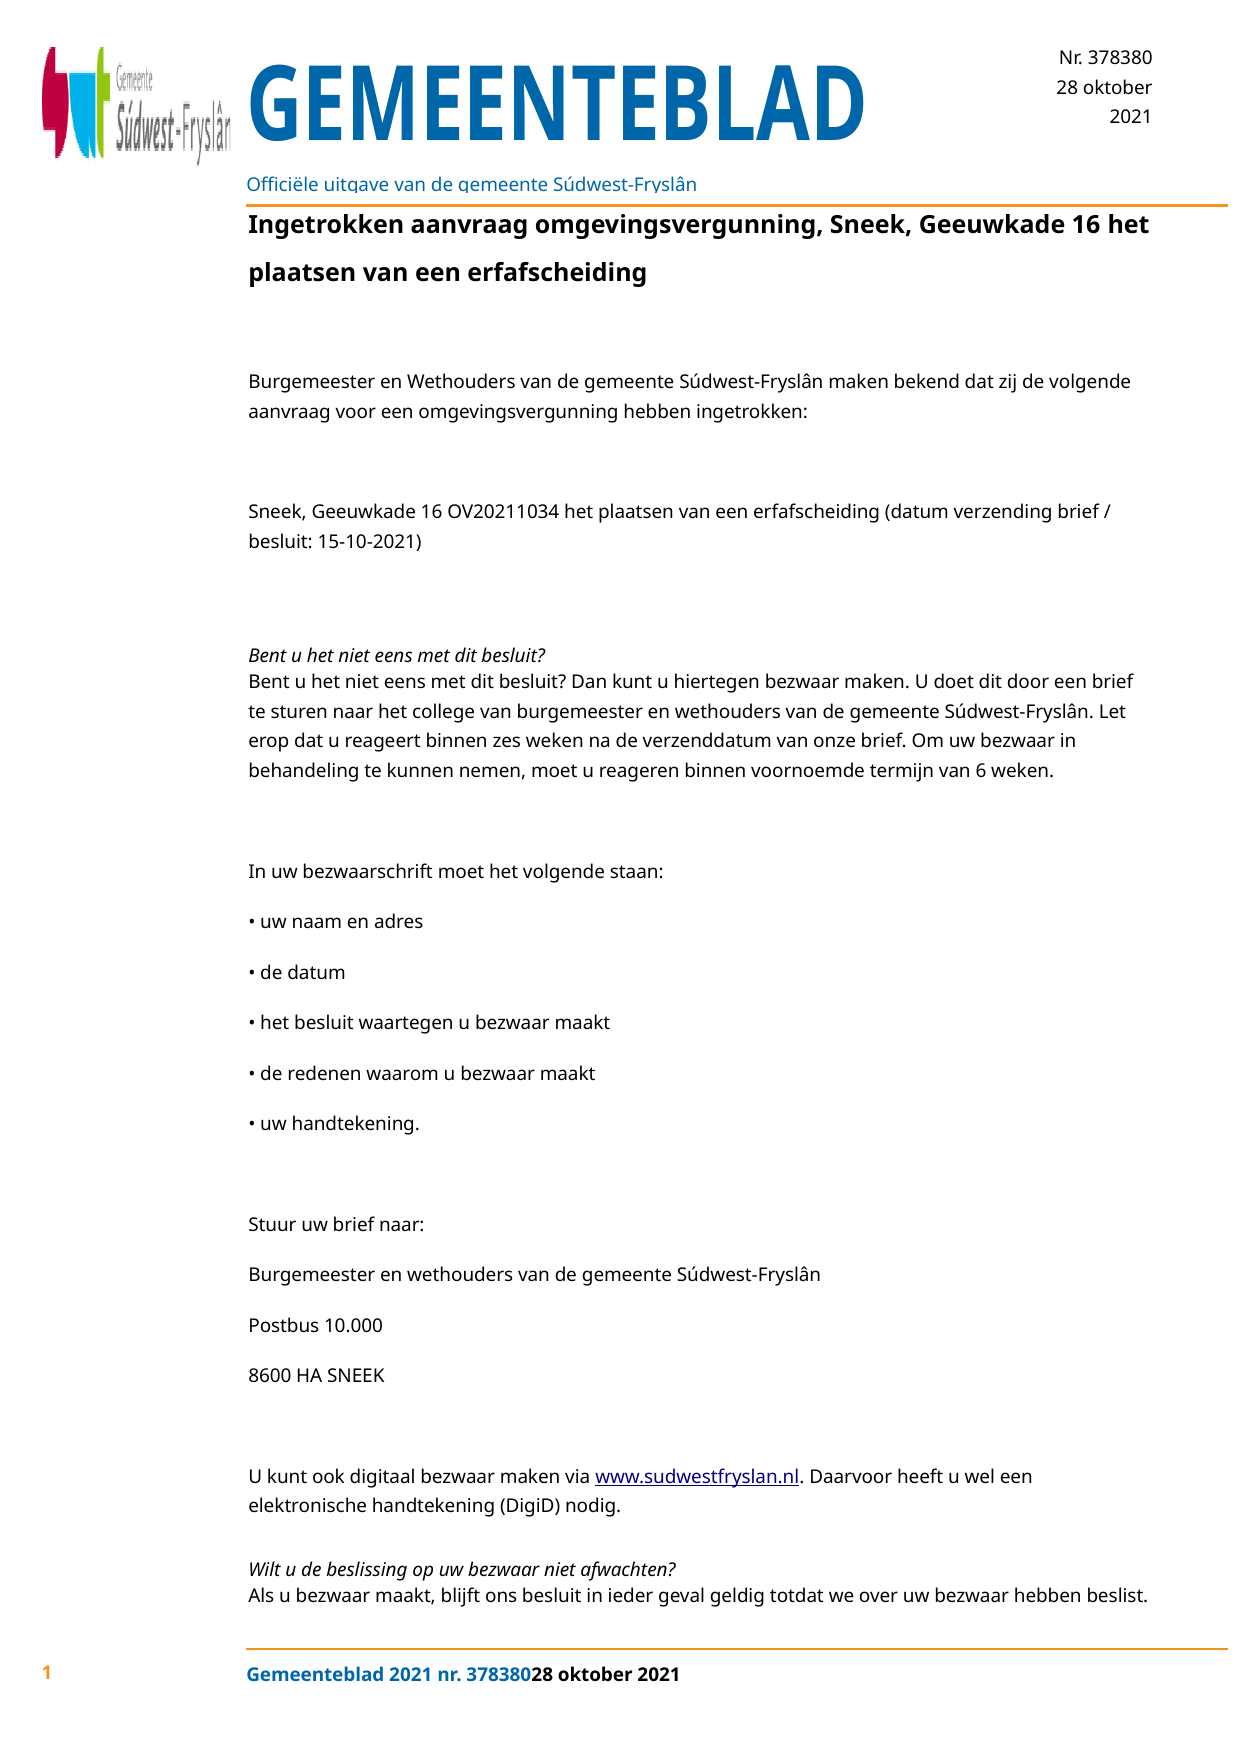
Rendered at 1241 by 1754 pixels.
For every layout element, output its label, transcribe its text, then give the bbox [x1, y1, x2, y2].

text Burgemeester en wethouders van de gemeente Súdwest-Fryslân [248, 1261, 1152, 1287]
text Ingetrokken aanvraag omgevingsvergunning, Sneek, Geeuwkade 16 het plaatsen van een erfafscheiding [248, 207, 1152, 288]
text Burgemeester en Wethouders van de gemeente Súdwest-Fryslân maken bekend dat zij de volgende aanvraag voor een omgevingsvergunning hebben ingetrokken: [248, 368, 1152, 424]
text Als u bezwaar maakt, blijft ons besluit in ieder geval geldig totdat we over uw bezwaar hebben beslist. [248, 1582, 1152, 1608]
text Bent u het niet eens met dit besluit? [248, 643, 1152, 668]
text Wilt u de beslissing op uw bezwaar niet afwachten? [248, 1557, 1152, 1582]
text • de datum [248, 959, 1152, 984]
text Sneek, Geeuwkade 16 OV20211034 het plaatsen van een erfafscheiding (datum verzending brief / besluit: 15-10-2021) [248, 499, 1152, 554]
text • uw naam en adres [248, 908, 1152, 934]
text • uw handtekening. [248, 1110, 1152, 1136]
text U kunt ook digitaal bezwaar maken via www.sudwestfryslan.nl. Daarvoor heeft u wel een elektronische handtekening (DigiD) nodig. [248, 1463, 1152, 1518]
text 8600 HA SNEEK [248, 1362, 1152, 1388]
text In uw bezwaarschrift moet het volgende staan: [248, 858, 1152, 884]
text • de redenen waarom u bezwaar maakt [248, 1060, 1152, 1085]
text • het besluit waartegen u bezwaar maakt [248, 1009, 1152, 1035]
text Postbus 10.000 [248, 1312, 1152, 1337]
text Bent u het niet eens met dit besluit? Dan kunt u hiertegen bezwaar maken. U doet dit door een brief te sturen naar het college van burgemeester en wethouders van de gemeente Súdwest-Fryslân. Let erop dat u reageert binnen zes weken na de verzenddatum van onze brief. Om uw bezwaar in behandeling te kunnen nemen, moet u reageren binnen voornoemde termijn van 6 weken. [248, 668, 1152, 783]
picture [41, 47, 231, 172]
text Stuur uw brief naar: [248, 1211, 1152, 1237]
